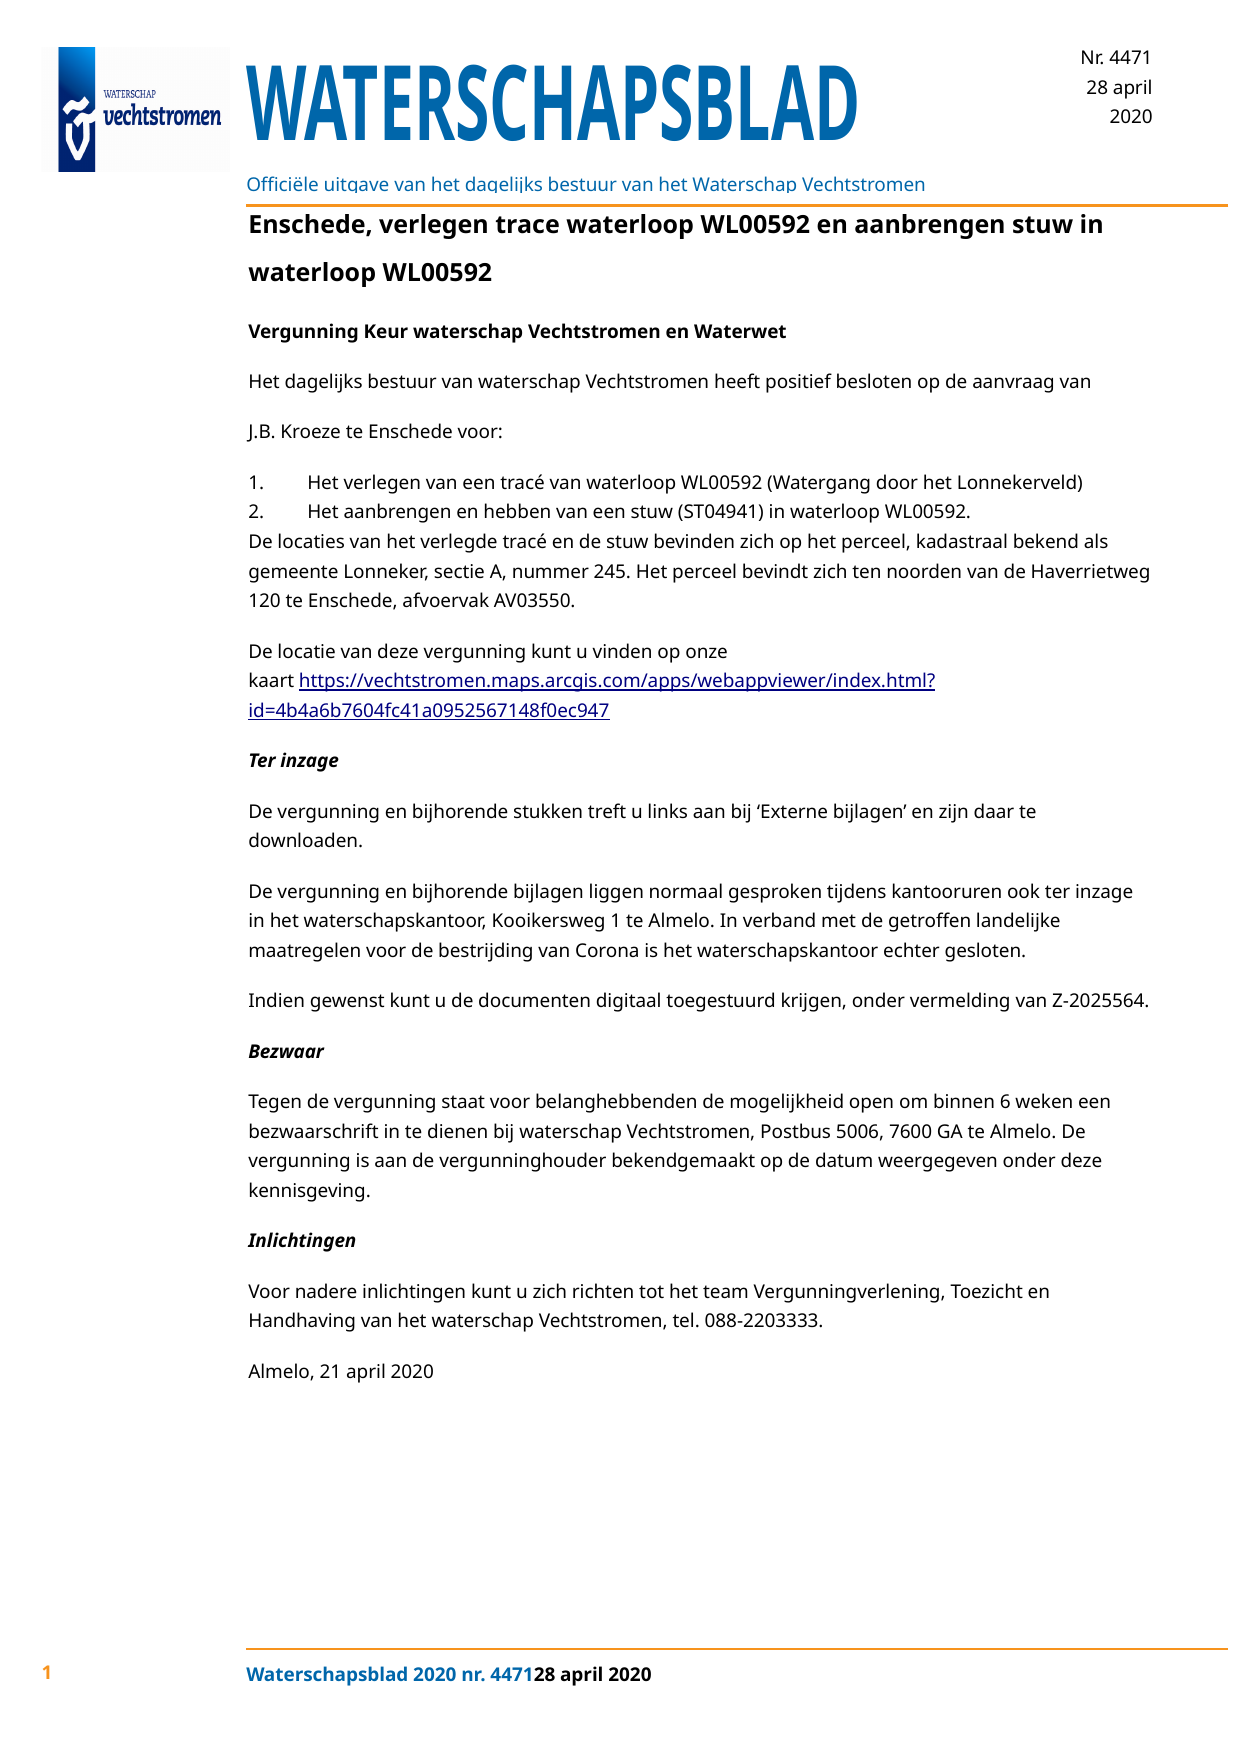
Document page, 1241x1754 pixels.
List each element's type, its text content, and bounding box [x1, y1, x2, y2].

text De vergunning en bijhorende bijlagen liggen normaal gesproken tijdens kantooruren ook ter inzage in het waterschapskantoor, Kooikersweg 1 te Almelo. In verband met de getroffen landelijke maatregelen voor de bestrijding van Corona is het waterschapskantoor echter gesloten. [248, 878, 1152, 963]
text Indien gewenst kunt u de documenten digitaal toegestuurd krijgen, onder vermelding van Z-2025564. [248, 987, 1152, 1013]
text Inlichtingen [248, 1227, 1152, 1253]
picture [41, 47, 231, 172]
text Voor nadere inlichtingen kunt u zich richten tot het team Vergunningverlening, Toezicht en Handhaving van het waterschap Vechtstromen, tel. 088-2203333. [248, 1278, 1152, 1333]
text Ter inzage [248, 747, 1152, 773]
text Almelo, 21 april 2020 [248, 1358, 1152, 1384]
list Het aanbrengen en hebben van een stuw (ST04941) in waterloop WL00592. [248, 499, 1152, 524]
text J.B. Kroeze te Enschede voor: [248, 419, 1152, 444]
text Tegen de vergunning staat voor belanghebbenden de mogelijkheid open om binnen 6 weken een bezwaarschrift in te dienen bij waterschap Vechtstromen, Postbus 5006, 7600 GA te Almelo. De vergunning is aan de vergunninghouder bekendgemaakt op de datum weergegeven onder deze kennisgeving. [248, 1088, 1152, 1203]
list Het verlegen van een tracé van waterloop WL00592 (Watergang door het Lonnekerveld) [248, 469, 1152, 495]
text Bezwaar [248, 1038, 1152, 1064]
text De locatie van deze vergunning kunt u vinden op onze kaart https://vechtstromen.maps.arcgis.com/apps/webappviewer/index.html?id=4b4a6b7604fc41a0952567148f0ec947 [248, 638, 1152, 723]
text De locaties van het verlegde tracé en de stuw bevinden zich op het perceel, kadastraal bekend als gemeente Lonneker, sectie A, nummer 245. Het perceel bevindt zich ten noorden van de Haverrietweg 120 te Enschede, afvoervak AV03550. [248, 528, 1152, 613]
text Het dagelijks bestuur van waterschap Vechtstromen heeft positief besloten op de aanvraag van [248, 368, 1152, 394]
text Vergunning Keur waterschap Vechtstromen en Waterwet [248, 318, 1152, 344]
text Enschede, verlegen trace waterloop WL00592 en aanbrengen stuw in waterloop WL00592 [248, 207, 1152, 288]
text De vergunning en bijhorende stukken treft u links aan bij ‘Externe bijlagen’ en zijn daar te downloaden. [248, 798, 1152, 853]
